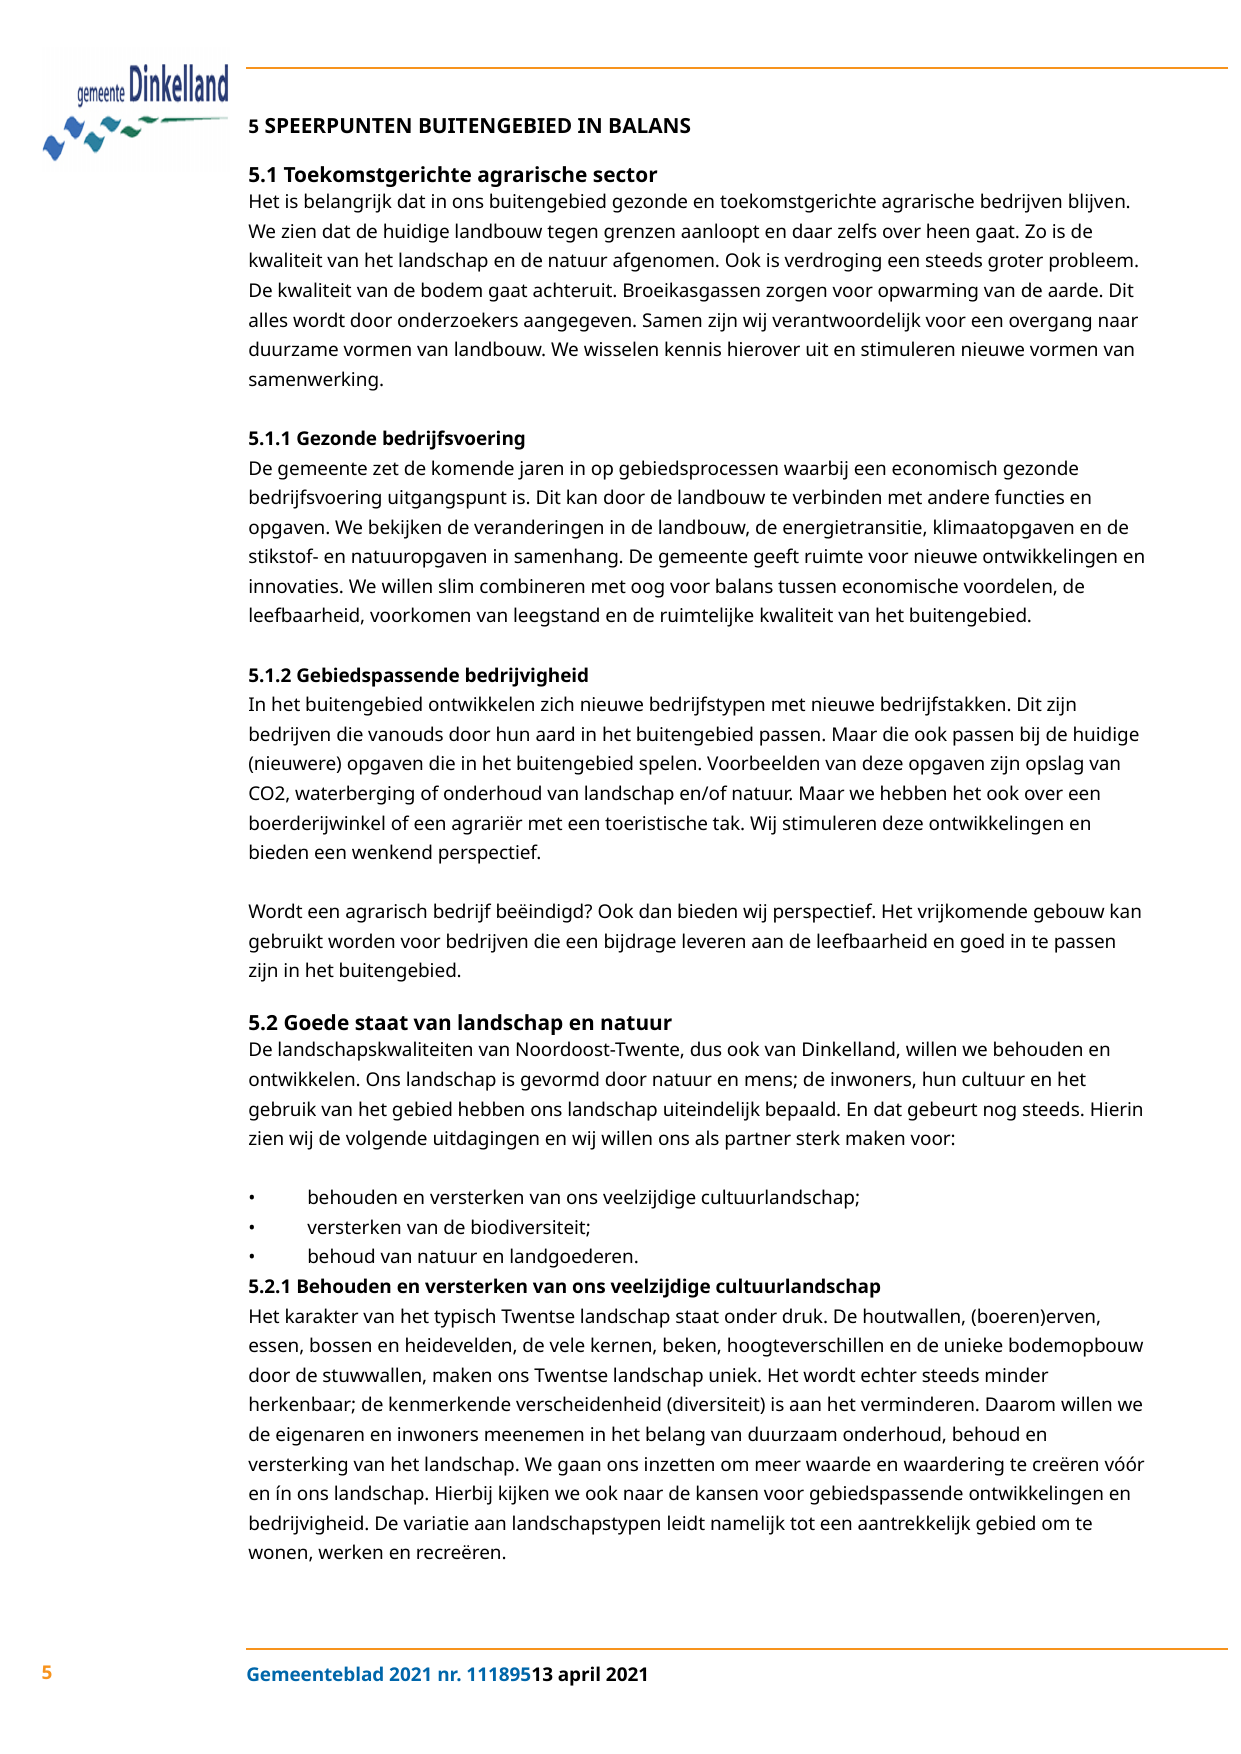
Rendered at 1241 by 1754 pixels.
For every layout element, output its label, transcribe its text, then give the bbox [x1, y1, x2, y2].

text In het buitengebied ontwikkelen zich nieuwe bedrijfstypen met nieuwe bedrijfstakken. Dit zijn bedrijven die vanouds door hun aard in het buitengebied passen. Maar die ook passen bij de huidige (nieuwere) opgaven die in het buitengebied spelen. Voorbeelden van deze opgaven zijn opslag van CO2, waterberging of onderhoud van landschap en/of natuur. Maar we hebben het ook over een boerderijwinkel of een agrariër met een toeristische tak. Wij stimuleren deze ontwikkelingen en bieden een wenkend perspectief. [248, 691, 1152, 865]
text 5.1 Toekomstgerichte agrarische sector [248, 160, 1152, 188]
text 5.2 Goede staat van landschap en natuur [248, 1008, 1152, 1037]
text De landschapskwaliteiten van Noordoost-Twente, dus ook van Dinkelland, willen we behouden en ontwikkelen. Ons landschap is gevormd door natuur en mens; de inwoners, hun cultuur en het gebruik van het gebied hebben ons landschap uiteindelijk bepaald. En dat gebeurt nog steeds. Hierin zien wij de volgende uitdagingen en wij willen ons als partner sterk maken voor: [248, 1037, 1152, 1151]
list versterken van de biodiversiteit; [248, 1214, 1152, 1240]
text Het karakter van het typisch Twentse landschap staat onder druk. De houtwallen, (boeren)erven, essen, bossen en heidevelden, de vele kernen, beken, hoogteverschillen en de unieke bodemopbouw door de stuwwallen, maken ons Twentse landschap uniek. Het wordt echter steeds minder herkenbaar; de kenmerkende verscheidenheid (diversiteit) is aan het verminderen. Daarom willen we de eigenaren en inwoners meenemen in het belang van duurzaam onderhoud, behoud en versterking van het landschap. We gaan ons inzetten om meer waarde en waardering te creëren vóór en ín ons landschap. Hierbij kijken we ook naar de kansen voor gebiedspassende ontwikkelingen en bedrijvigheid. De variatie aan landschapstypen leidt namelijk tot een aantrekkelijk gebied om te wonen, werken en recreëren. [248, 1303, 1152, 1565]
text Het is belangrijk dat in ons buitengebied gezonde en toekomstgerichte agrarische bedrijven blijven. We zien dat de huidige landbouw tegen grenzen aanloopt en daar zelfs over heen gaat. Zo is de kwaliteit van het landschap en de natuur afgenomen. Ook is verdroging een steeds groter probleem. De kwaliteit van de bodem gaat achteruit. Broeikasgassen zorgen voor opwarming van de aarde. Dit alles wordt door onderzoekers aangegeven. Samen zijn wij verantwoordelijk voor een overgang naar duurzame vormen van landbouw. We wisselen kennis hierover uit en stimuleren nieuwe vormen van samenwerking. [248, 188, 1152, 392]
text De gemeente zet de komende jaren in op gebiedsprocessen waarbij een economisch gezonde bedrijfsvoering uitgangspunt is. Dit kan door de landbouw te verbinden met andere functies en opgaven. We bekijken de veranderingen in de landbouw, de energietransitie, klimaatopgaven en de stikstof- en natuuropgaven in samenhang. De gemeente geeft ruimte voor nieuwe ontwikkelingen en innovaties. We willen slim combineren met oog voor balans tussen economische voordelen, de leefbaarheid, voorkomen van leegstand en de ruimtelijke kwaliteit van het buitengebied. [248, 455, 1152, 628]
text 5 SPEERPUNTEN BUITENGEBIED IN BALANS [248, 111, 1152, 139]
text 5.1.1 Gezonde bedrijfsvoering [248, 425, 1152, 451]
list behouden en versterken van ons veelzijdige cultuurlandschap; [248, 1184, 1152, 1210]
text 5.2.1 Behouden en versterken van ons veelzijdige cultuurlandschap [248, 1273, 1152, 1299]
picture [41, 47, 231, 172]
list behoud van natuur en landgoederen. [248, 1244, 1152, 1269]
text Wordt een agrarisch bedrijf beëindigd? Ook dan bieden wij perspectief. Het vrijkomende gebouw kan gebruikt worden voor bedrijven die een bijdrage leveren aan de leefbaarheid en goed in te passen zijn in het buitengebied. [248, 898, 1152, 983]
text 5.1.2 Gebiedspassende bedrijvigheid [248, 662, 1152, 688]
